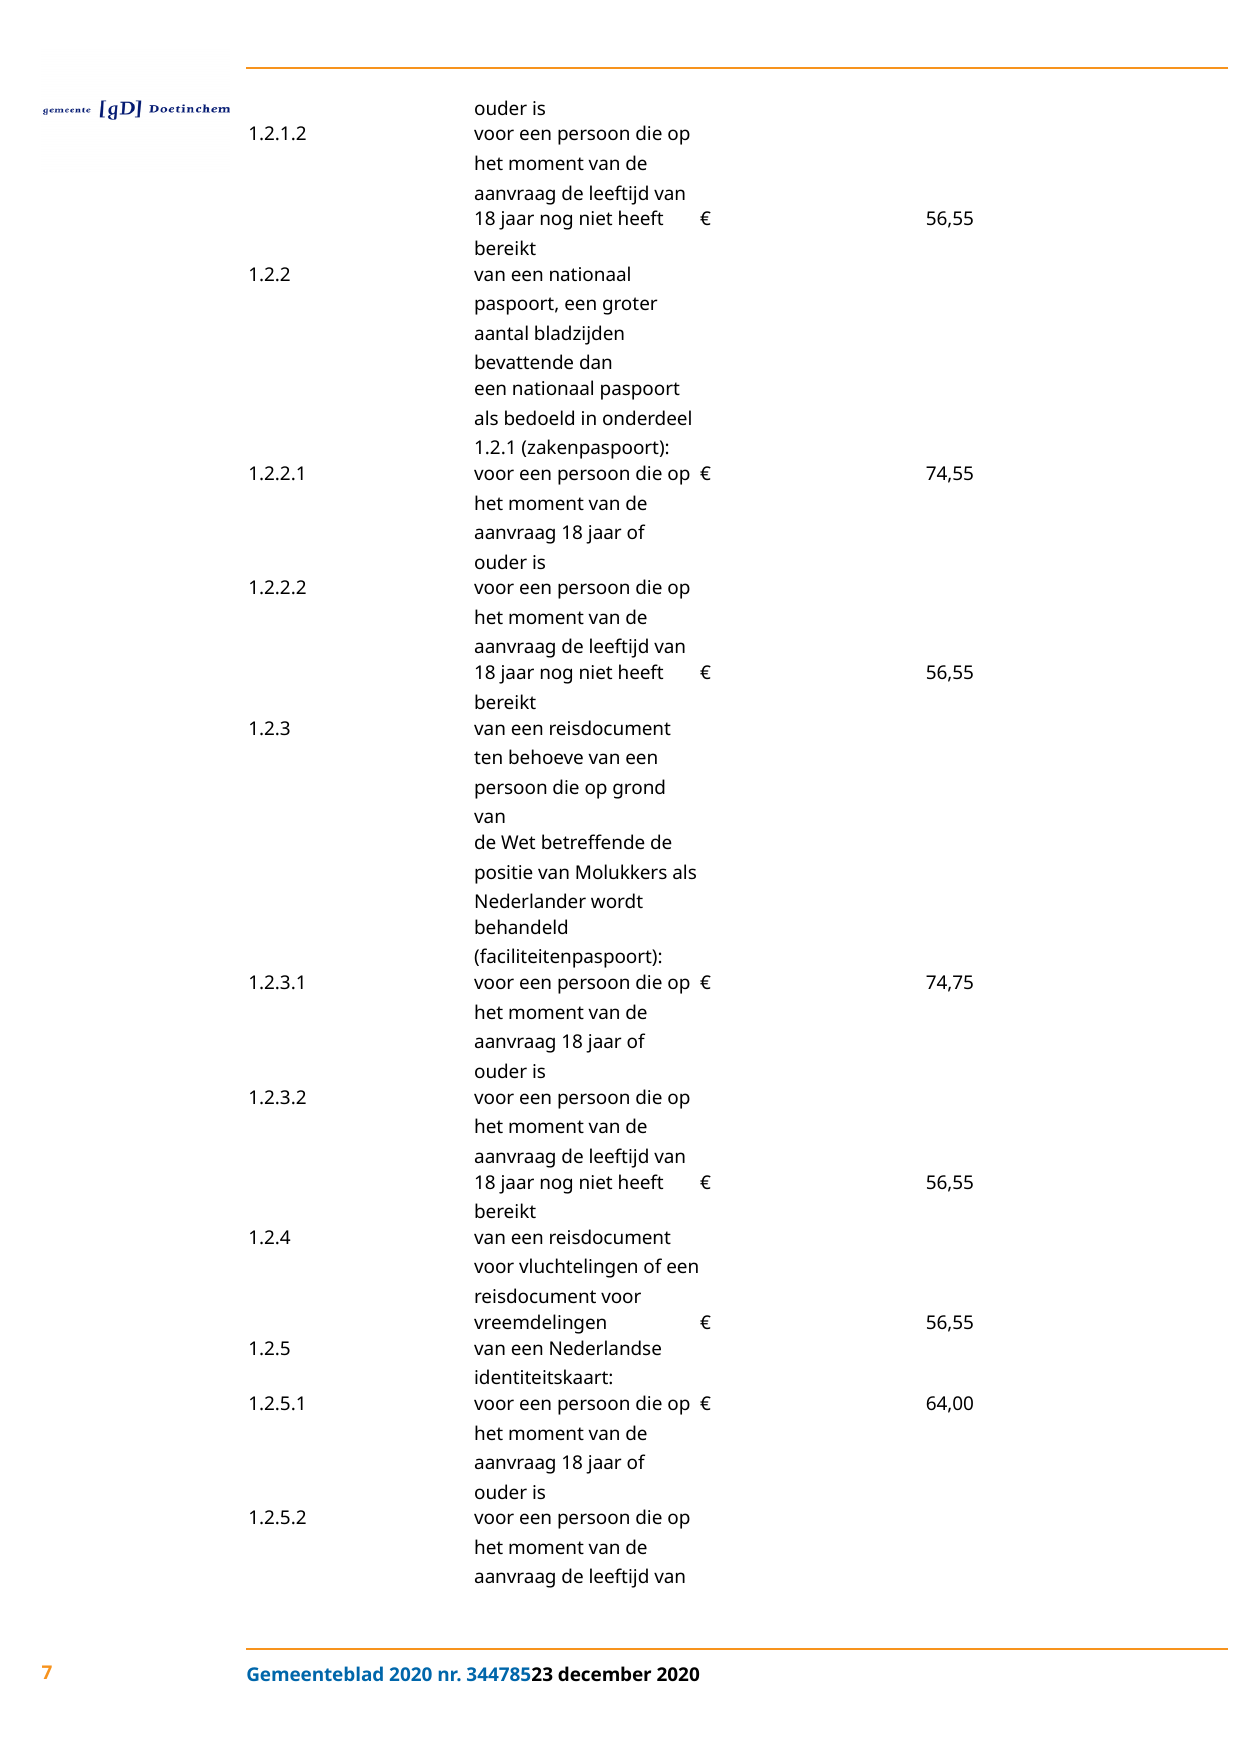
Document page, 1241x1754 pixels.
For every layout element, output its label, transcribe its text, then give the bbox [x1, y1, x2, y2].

table_cell van een reisdocument voor vluchtelingen of een reisdocument voor [474, 1224, 700, 1309]
table_cell voor een persoon die op het moment van de aanvraag de leeftijd van [474, 121, 700, 205]
table_cell [248, 95, 474, 121]
table_cell [926, 261, 1152, 375]
table_cell 1.2.2.2 [248, 575, 474, 659]
table_cell voor een persoon die op het moment van de aanvraag 18 jaar of ouder is [474, 460, 700, 574]
table_cell € [700, 205, 926, 261]
table_cell [926, 1224, 1152, 1309]
table_cell [248, 1309, 474, 1335]
table_cell [926, 575, 1152, 659]
table_cell [926, 829, 1152, 914]
table_cell [248, 829, 474, 914]
table_cell ouder is [474, 95, 700, 121]
picture [41, 47, 231, 172]
table_cell voor een persoon die op het moment van de aanvraag de leeftijd van [474, 1084, 700, 1169]
table_cell [700, 1224, 926, 1309]
table_cell van een nationaal paspoort, een groter aantal bladzijden bevattende dan [474, 261, 700, 375]
table_cell [700, 829, 926, 914]
table_cell [926, 121, 1152, 205]
table_cell [926, 1335, 1152, 1390]
table_cell vreemdelingen [474, 1309, 700, 1335]
table_cell 1.2.5.2 [248, 1505, 474, 1589]
table_cell € [700, 1169, 926, 1224]
table_cell [700, 121, 926, 205]
table_cell [248, 914, 474, 969]
table_cell 1.2.1.2 [248, 121, 474, 205]
table_cell 56,55 [926, 205, 1152, 261]
table_cell voor een persoon die op het moment van de aanvraag 18 jaar of ouder is [474, 1390, 700, 1504]
table_cell behandeld (faciliteitenpaspoort): [474, 914, 700, 969]
table_cell 64,00 [926, 1390, 1152, 1504]
table_cell [926, 375, 1152, 460]
table_cell 1.2.2.1 [248, 460, 474, 574]
table_cell 74,55 [926, 460, 1152, 574]
table_cell voor een persoon die op het moment van de aanvraag de leeftijd van [474, 575, 700, 659]
table_cell [700, 1505, 926, 1589]
table_cell 56,55 [926, 1309, 1152, 1335]
table_cell [700, 575, 926, 659]
table_cell € [700, 460, 926, 574]
table_cell [926, 914, 1152, 969]
table_cell 1.2.3 [248, 715, 474, 829]
table_cell een nationaal paspoort als bedoeld in onderdeel 1.2.1 (zakenpaspoort): [474, 375, 700, 460]
table_cell 56,55 [926, 660, 1152, 715]
table_cell [700, 375, 926, 460]
table_cell € [700, 1309, 926, 1335]
table_cell [926, 715, 1152, 829]
table_cell de Wet betreffende de positie van Molukkers als Nederlander wordt [474, 829, 700, 914]
table_cell voor een persoon die op het moment van de aanvraag de leeftijd van [474, 1505, 700, 1589]
table_cell 1.2.3.1 [248, 970, 474, 1084]
table_cell [926, 95, 1152, 121]
table_cell € [700, 970, 926, 1084]
table_cell van een Nederlandse identiteitskaart: [474, 1335, 700, 1390]
table_cell 1.2.5 [248, 1335, 474, 1390]
table_cell [700, 715, 926, 829]
table_cell [248, 660, 474, 715]
table_cell [700, 914, 926, 969]
table_cell 1.2.2 [248, 261, 474, 375]
table_cell [700, 1335, 926, 1390]
table_cell [248, 205, 474, 261]
table_cell [926, 1084, 1152, 1169]
table_cell 18 jaar nog niet heeft bereikt [474, 205, 700, 261]
table_cell [248, 375, 474, 460]
table_cell voor een persoon die op het moment van de aanvraag 18 jaar of ouder is [474, 970, 700, 1084]
table_cell [700, 95, 926, 121]
table_cell van een reisdocument ten behoeve van een persoon die op grond van [474, 715, 700, 829]
table_cell 18 jaar nog niet heeft bereikt [474, 660, 700, 715]
table_cell € [700, 1390, 926, 1504]
table_cell 1.2.3.2 [248, 1084, 474, 1169]
table_cell 1.2.4 [248, 1224, 474, 1309]
table_cell [700, 261, 926, 375]
table_cell [248, 1169, 474, 1224]
table_cell 74,75 [926, 970, 1152, 1084]
table_cell 18 jaar nog niet heeft bereikt [474, 1169, 700, 1224]
table_cell 56,55 [926, 1169, 1152, 1224]
table_cell € [700, 660, 926, 715]
table_cell [700, 1084, 926, 1169]
table_cell [926, 1505, 1152, 1589]
table_cell 1.2.5.1 [248, 1390, 474, 1504]
